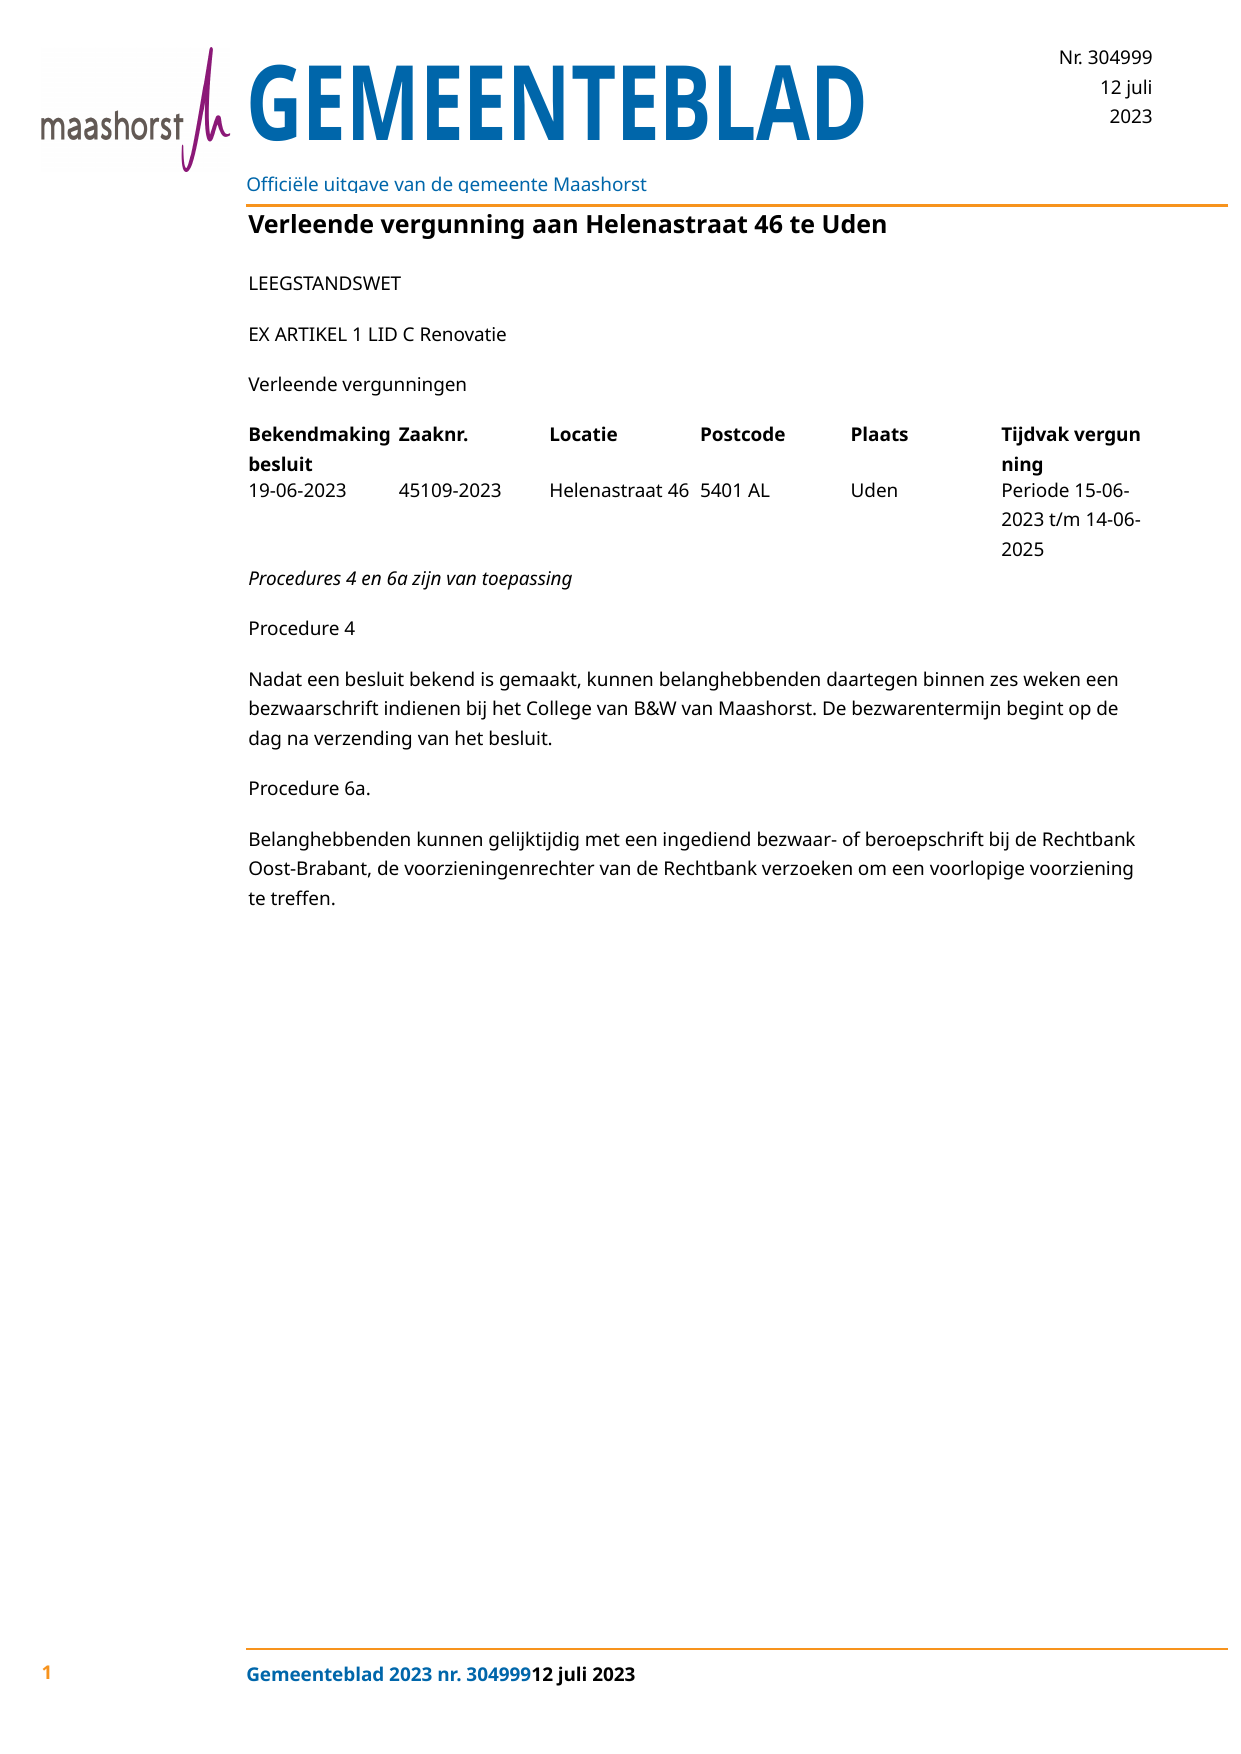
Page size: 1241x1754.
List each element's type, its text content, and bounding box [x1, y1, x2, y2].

table_header Bekendmaking besluit [248, 422, 398, 477]
table_header Zaaknr. [399, 422, 549, 477]
picture [41, 47, 231, 172]
text Verleende vergunning aan Helenastraat 46 te Uden [248, 207, 1152, 241]
text Procedure 4 [248, 616, 1152, 641]
text Nadat een besluit bekend is gemaakt, kunnen belanghebbenden daartegen binnen zes weken een bezwaarschrift indienen bij het College van B&W van Maashorst. De bezwarentermijn begint op de dag na verzending van het besluit. [248, 666, 1152, 751]
table_header Postcode [700, 422, 850, 477]
text Procedure 6a. [248, 776, 1152, 801]
text Procedures 4 en 6a zijn van toepassing [248, 565, 1152, 591]
text EX ARTIKEL 1 LID C Renovatie [248, 321, 1152, 346]
table_cell Periode 15-06-2023 t/m 14-06-2025 [1001, 477, 1152, 562]
table_cell Helenastraat 46 [549, 477, 700, 562]
text LEEGSTANDSWET [248, 270, 1152, 296]
table_cell 19-06-2023 [248, 477, 398, 562]
table_cell 45109-2023 [399, 477, 549, 562]
table_header Plaats [850, 422, 1001, 477]
table_cell 5401 AL [700, 477, 850, 562]
table_header Locatie [549, 422, 700, 477]
table_header Tijdvak vergunning [1001, 422, 1152, 477]
text Verleende vergunningen [248, 371, 1152, 397]
text Belanghebbenden kunnen gelijktijdig met een ingediend bezwaar- of beroepschrift bij de Rechtbank Oost-Brabant, de voorzieningenrechter van de Rechtbank verzoeken om een voorlopige voorziening te treffen. [248, 826, 1152, 911]
table_cell Uden [850, 477, 1001, 562]
